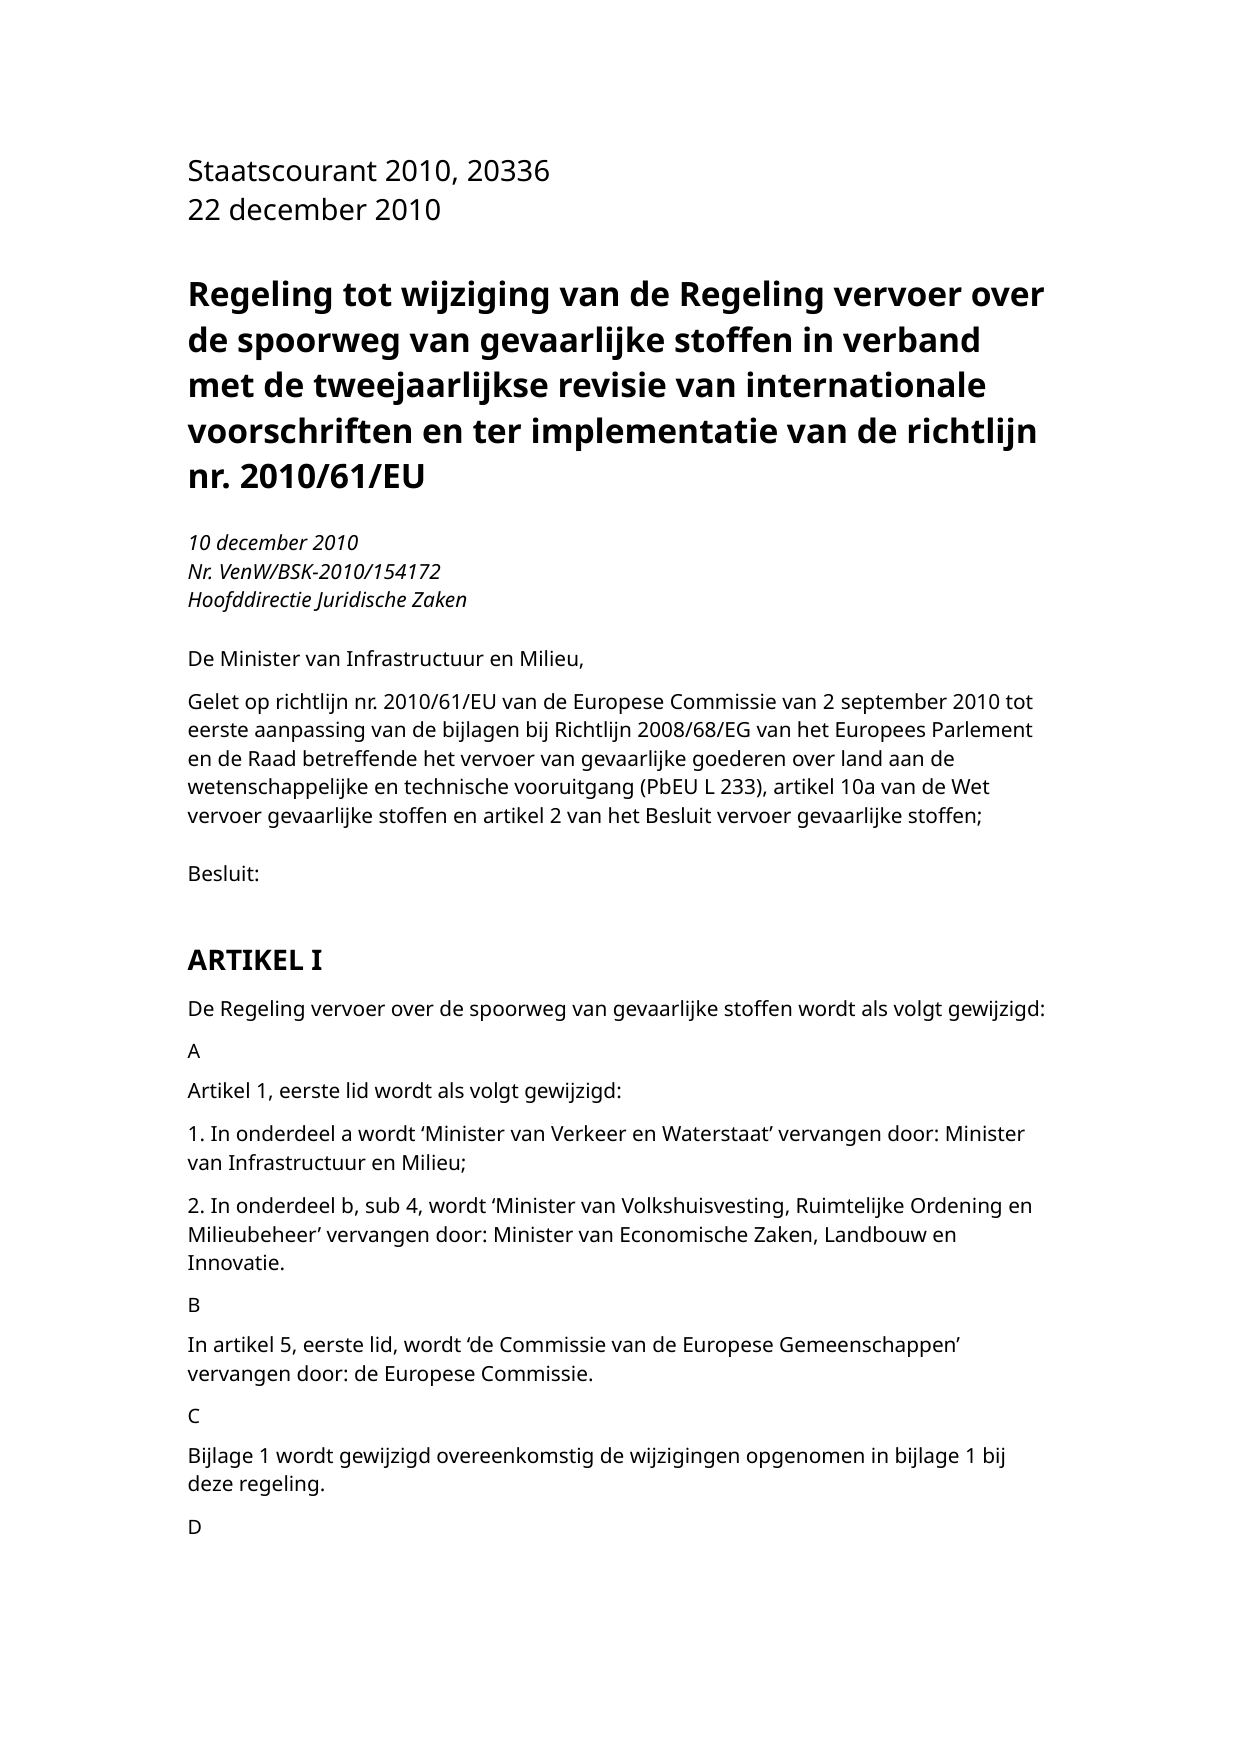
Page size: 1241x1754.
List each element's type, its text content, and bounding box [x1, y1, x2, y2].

text D [187, 1513, 1053, 1540]
text A [187, 1037, 1053, 1064]
text De Minister van Infrastructuur en Milieu, [187, 644, 1053, 672]
text 2. In onderdeel b, sub 4, wordt ‘Minister van Volkshuisvesting, Ruimtelijke Ordening en Milieubeheer’ vervangen door: Minister van Economische Zaken, Landbouw en Innovatie. [187, 1191, 1053, 1277]
text De Regeling vervoer over de spoorweg van gevaarlijke stoffen wordt als volgt gewijzigd: [187, 994, 1053, 1022]
text Hoofddirectie Juridische Zaken [187, 585, 1053, 614]
text 10 december 2010 [187, 528, 1053, 557]
text C [187, 1402, 1053, 1429]
text 1. In onderdeel a wordt ‘Minister van Verkeer en Waterstaat’ vervangen door: Minister van Infrastructuur en Milieu; [187, 1119, 1053, 1176]
text 22 december 2010 [187, 190, 1053, 229]
text Staatscourant 2010, 20336 [187, 150, 1053, 190]
text Gelet op richtlijn nr. 2010/61/EU van de Europese Commissie van 2 september 2010 tot eerste aanpassing van de bijlagen bij Richtlijn 2008/68/EG van het Europees Parlement en de Raad betreffende het vervoer van gevaarlijke goederen over land aan de wetenschappelijke en technische vooruitgang (PbEU L 233), artikel 10a van de Wet vervoer gevaarlijke stoffen en artikel 2 van het Besluit vervoer gevaarlijke stoffen; [187, 687, 1053, 829]
text Bijlage 1 wordt gewijzigd overeenkomstig de wijzigingen opgenomen in bijlage 1 bij deze regeling. [187, 1441, 1053, 1498]
text Besluit: [187, 859, 1053, 888]
text In artikel 5, eerste lid, wordt ‘de Commissie van de Europese Gemeenschappen’ vervangen door: de Europese Commissie. [187, 1331, 1053, 1387]
text Artikel 1, eerste lid wordt als volgt gewijzigd: [187, 1076, 1053, 1104]
text Nr. VenW/BSK-2010/154172 [187, 557, 1053, 585]
text B [187, 1292, 1053, 1319]
subtitle ARTIKEL I [187, 940, 1053, 979]
subtitle Regeling tot wijziging van de Regeling vervoer over de spoorweg van gevaarlijke stoffen in verband met de tweejaarlijkse revisie van internationale voorschriften en ter implementatie van de richtlijn nr. 2010/61/EU [187, 271, 1053, 498]
